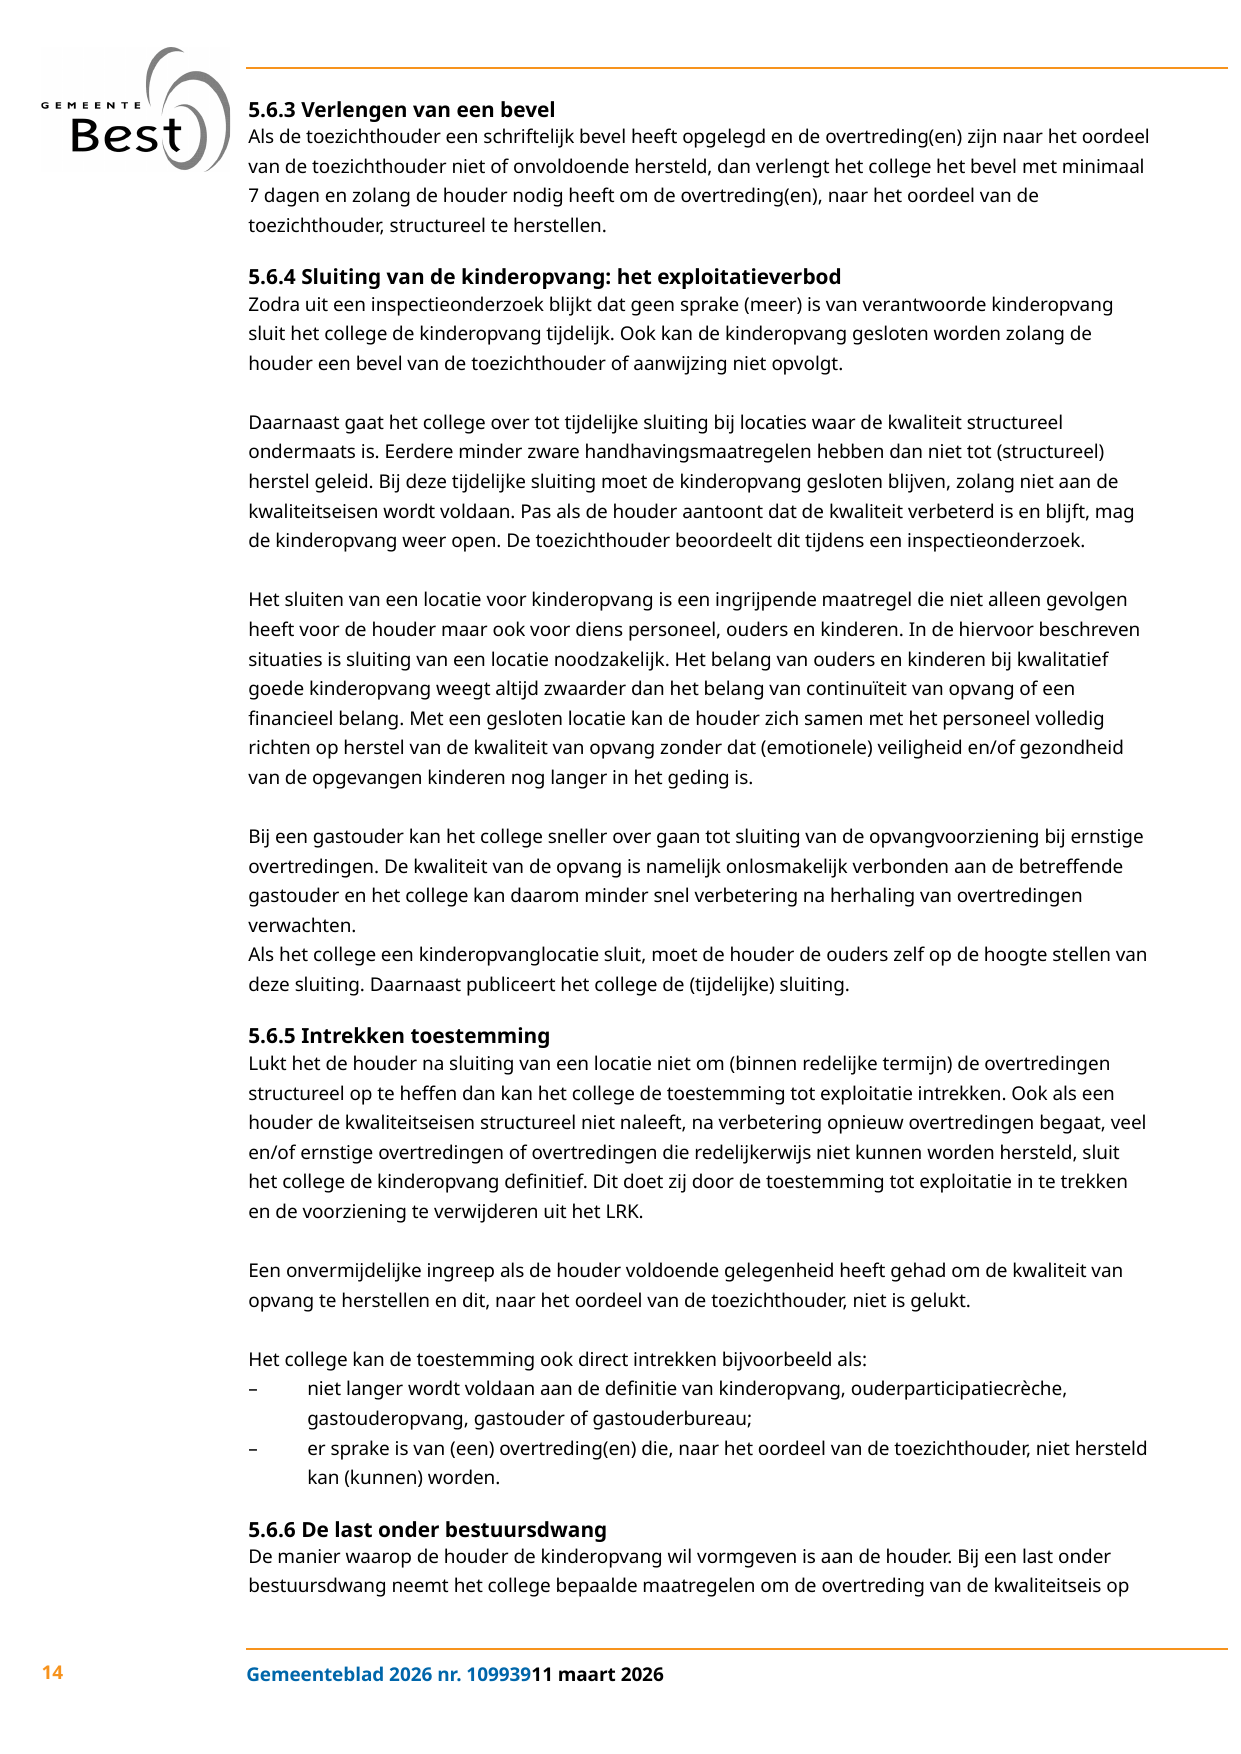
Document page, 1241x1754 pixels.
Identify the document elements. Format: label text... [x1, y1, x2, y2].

text Het college kan de toestemming ook direct intrekken bijvoorbeeld als: [248, 1346, 1152, 1372]
text Het sluiten van een locatie voor kinderopvang is een ingrijpende maatregel die niet alleen gevolgen heeft voor de houder maar ook voor diens personeel, ouders en kinderen. In de hiervoor beschreven situaties is sluiting van een locatie noodzakelijk. Het belang van ouders en kinderen bij kwalitatief goede kinderopvang weegt altijd zwaarder dan het belang van continuïteit van opvang of een financieel belang. Met een gesloten locatie kan de houder zich samen met het personeel volledig richten op herstel van de kwaliteit van opvang zonder dat (emotionele) veiligheid en/of gezondheid van de opgevangen kinderen nog langer in het geding is. [248, 587, 1152, 790]
text Als het college een kinderopvanglocatie sluit, moet de houder de ouders zelf op de hoogte stellen van deze sluiting. Daarnaast publiceert het college de (tijdelijke) sluiting. [248, 942, 1152, 997]
list er sprake is van (een) overtreding(en) die, naar het oordeel van de toezichthouder, niet hersteld kan (kunnen) worden. [248, 1435, 1152, 1490]
text 5.6.5 Intrekken toestemming [248, 1022, 1152, 1050]
text Als de toezichthouder een schriftelijk bevel heeft opgelegd en de overtreding(en) zijn naar het oordeel van de toezichthouder niet of onvoldoende hersteld, dan verlengt het college het bevel met minimaal 7 dagen en zolang de houder nodig heeft om de overtreding(en), naar het oordeel van de toezichthouder, structureel te herstellen. [248, 123, 1152, 238]
picture [41, 47, 231, 172]
text 5.6.3 Verlengen van een bevel [248, 95, 1152, 123]
text De manier waarop de houder de kinderopvang wil vormgeven is aan de houder. Bij een last onder bestuursdwang neemt het college bepaalde maatregelen om de overtreding van de kwaliteitseis op [248, 1543, 1152, 1598]
text Zodra uit een inspectieonderzoek blijkt dat geen sprake (meer) is van verantwoorde kinderopvang sluit het college de kinderopvang tijdelijk. Ook kan de kinderopvang gesloten worden zolang de houder een bevel van de toezichthouder of aanwijzing niet opvolgt. [248, 291, 1152, 376]
text Daarnaast gaat het college over tot tijdelijke sluiting bij locaties waar de kwaliteit structureel ondermaats is. Eerdere minder zware handhavingsmaatregelen hebben dan niet tot (structureel) herstel geleid. Bij deze tijdelijke sluiting moet de kinderopvang gesloten blijven, zolang niet aan de kwaliteitseisen wordt voldaan. Pas als de houder aantoont dat de kwaliteit verbeterd is en blijft, mag de kinderopvang weer open. De toezichthouder beoordeelt dit tijdens een inspectieonderzoek. [248, 409, 1152, 553]
list niet langer wordt voldaan aan de definitie van kinderopvang, ouderparticipatiecrèche, gastouderopvang, gastouder of gastouderbureau; [248, 1376, 1152, 1431]
text Lukt het de houder na sluiting van een locatie niet om (binnen redelijke termijn) de overtredingen structureel op te heffen dan kan het college de toestemming tot exploitatie intrekken. Ook als een houder de kwaliteitseisen structureel niet naleeft, na verbetering opnieuw overtredingen begaat, veel en/of ernstige overtredingen of overtredingen die redelijkerwijs niet kunnen worden hersteld, sluit het college de kinderopvang definitief. Dit doet zij door de toestemming tot exploitatie in te trekken en de voorziening te verwijderen uit het LRK. [248, 1050, 1152, 1224]
text Bij een gastouder kan het college sneller over gaan tot sluiting van de opvangvoorziening bij ernstige overtredingen. De kwaliteit van de opvang is namelijk onlosmakelijk verbonden aan de betreffende gastouder en het college kan daarom minder snel verbetering na herhaling van overtredingen verwachten. [248, 823, 1152, 938]
text 5.6.6 De last onder bestuursdwang [248, 1515, 1152, 1543]
text Een onvermijdelijke ingreep als de houder voldoende gelegenheid heeft gehad om de kwaliteit van opvang te herstellen en dit, naar het oordeel van de toezichthouder, niet is gelukt. [248, 1257, 1152, 1312]
text 5.6.4 Sluiting van de kinderopvang: het exploitatieverbod [248, 262, 1152, 291]
